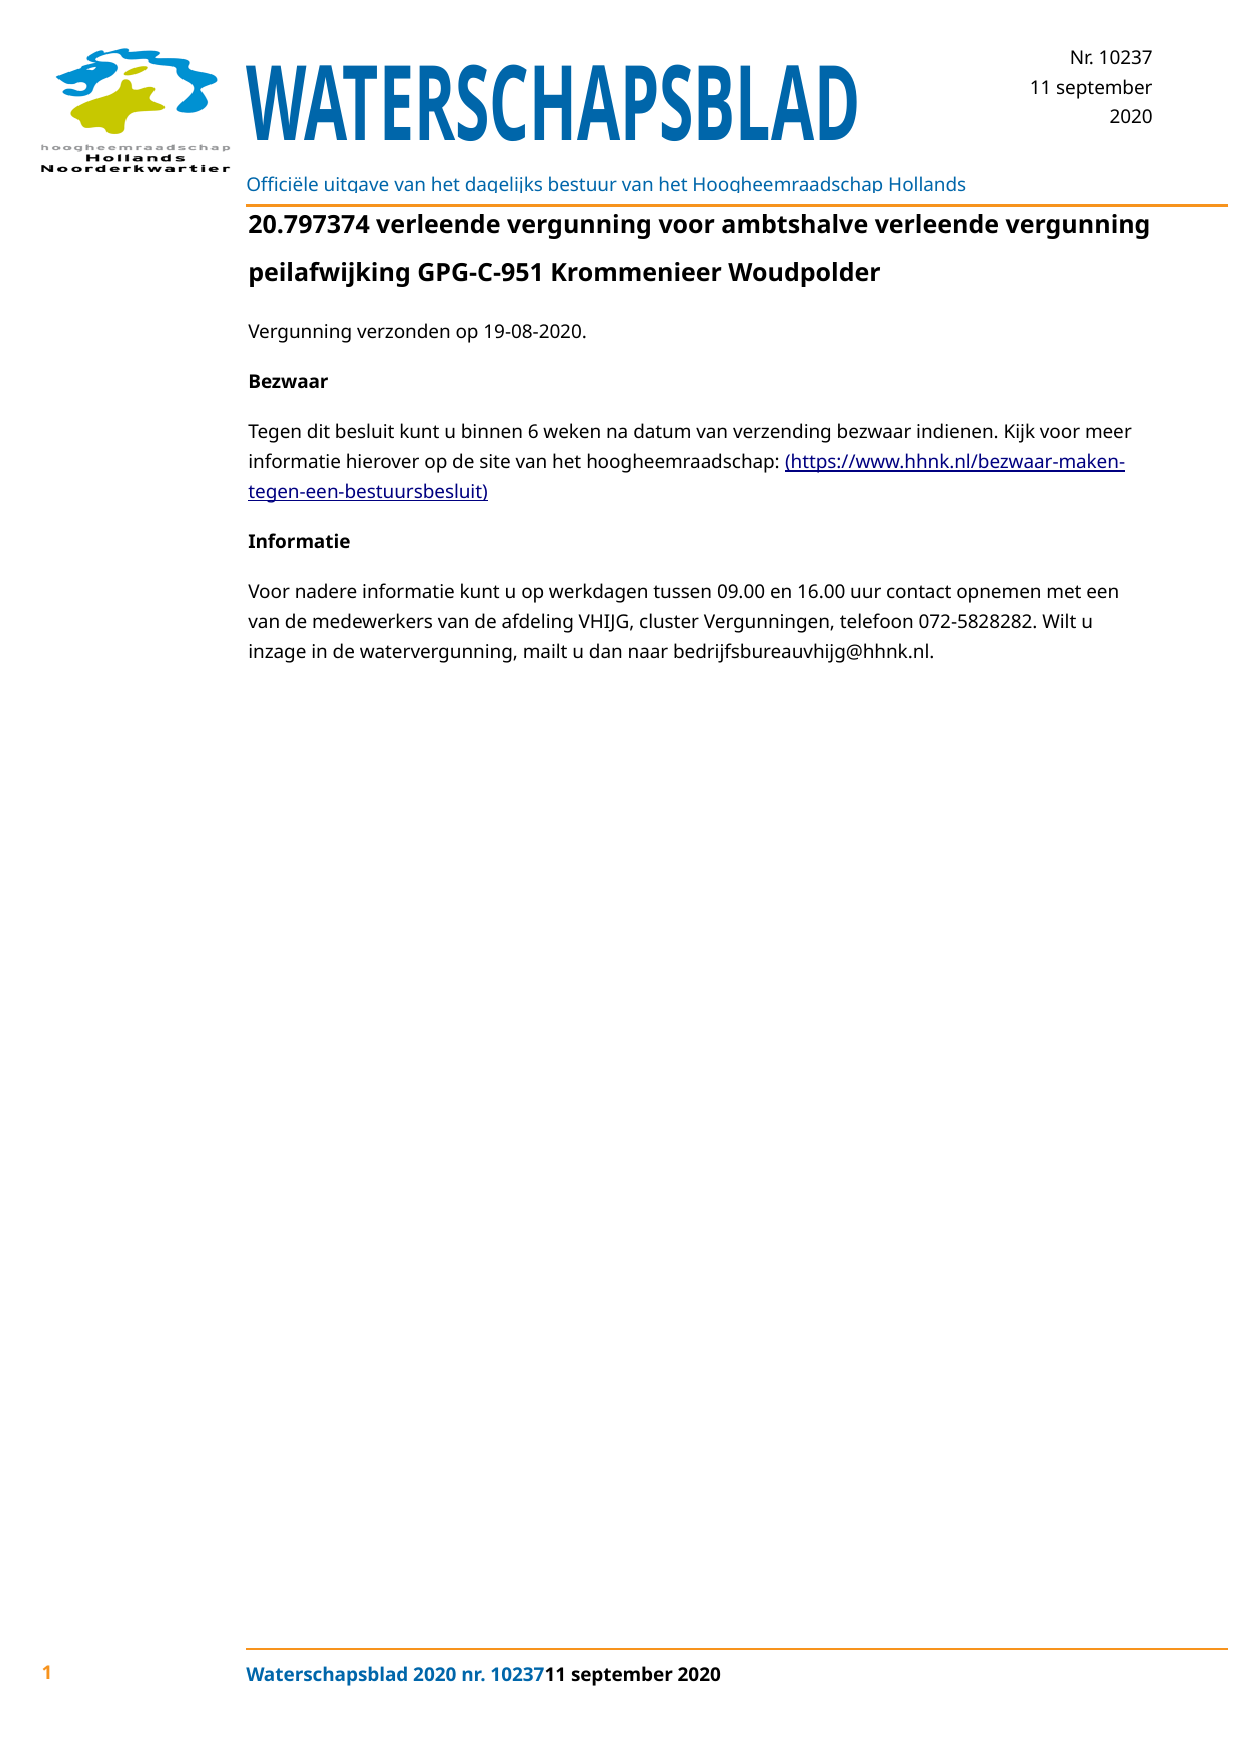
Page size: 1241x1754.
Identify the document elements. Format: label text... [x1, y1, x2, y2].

text Bezwaar [248, 368, 1152, 394]
text Informatie [248, 528, 1152, 554]
text Vergunning verzonden op 19-08-2020. [248, 318, 1152, 344]
text Tegen dit besluit kunt u binnen 6 weken na datum van verzending bezwaar indienen. Kijk voor meer informatie hierover op de site van het hoogheemraadschap: (https://www.hhnk.nl/bezwaar-maken-tegen-een-bestuursbesluit) [248, 419, 1152, 504]
text 20.797374 verleende vergunning voor ambtshalve verleende vergunning peilafwijking GPG-C-951 Krommenieer Woudpolder [248, 207, 1152, 288]
text Voor nadere informatie kunt u op werkdagen tussen 09.00 en 16.00 uur contact opnemen met een van de medewerkers van de afdeling VHIJG, cluster Vergunningen, telefoon 072-5828282. Wilt u inzage in de watervergunning, mailt u dan naar bedrijfsbureauvhijg@hhnk.nl. [248, 579, 1152, 664]
picture [41, 47, 231, 172]
